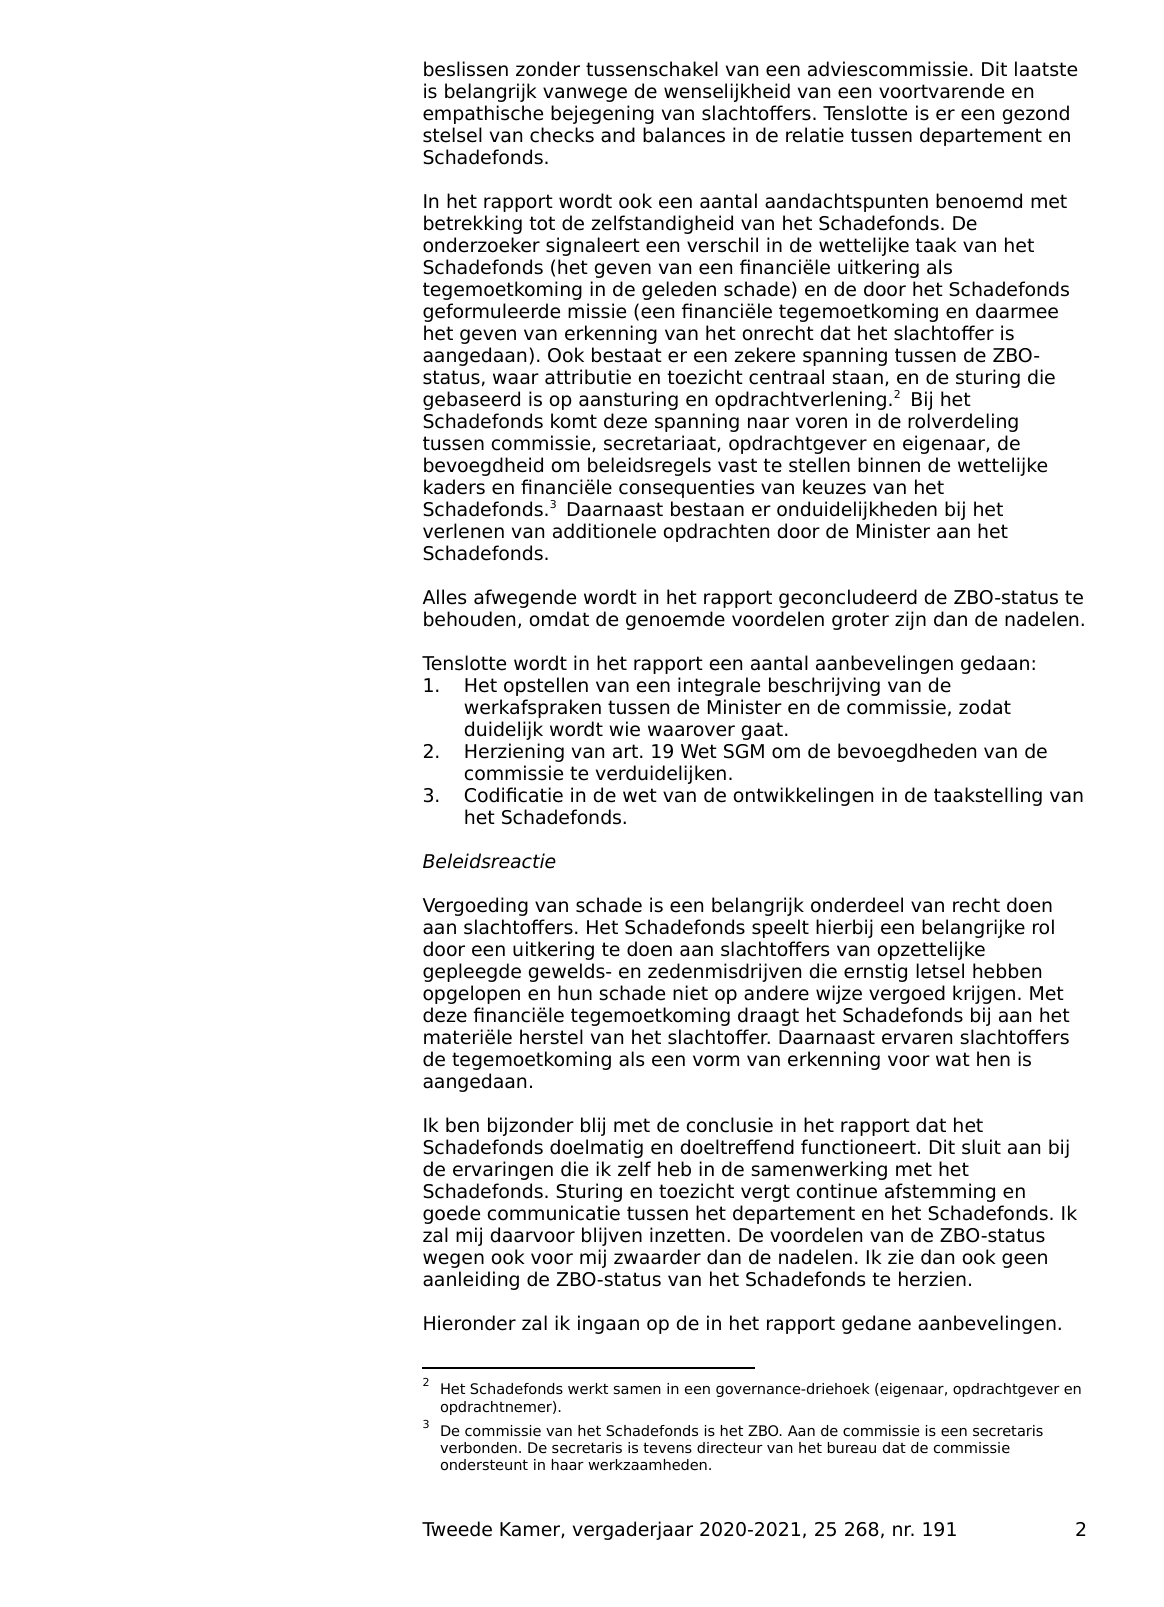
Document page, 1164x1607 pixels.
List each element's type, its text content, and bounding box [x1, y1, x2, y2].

text 2. Herziening van art. 19 Wet SGM om de bevoegdheden van de commissie te verduidelijken. [422, 741, 1087, 785]
text beslissen zonder tussenschakel van een adviescommissie. Dit laatste is belangrijk vanwege de wenselijkheid van een voortvarende en empathische bejegening van slachtoffers. Tenslotte is er een gezond stelsel van checks and balances in de relatie tussen departement en Schadefonds. [422, 59, 1087, 169]
text Alles afwegende wordt in het rapport geconcludeerd de ZBO-status te behouden, omdat de genoemde voordelen groter zijn dan de nadelen. [422, 587, 1087, 631]
text De commissie van het Schadefonds is het ZBO. Aan de commissie is een secretaris verbonden. De secretaris is tevens directeur van het bureau dat de commissie ondersteunt in haar werkzaamheden. [422, 1418, 1087, 1474]
text Vergoeding van schade is een belangrijk onderdeel van recht doen aan slachtoffers. Het Schadefonds speelt hierbij een belangrijke rol door een uitkering te doen aan slachtoffers van opzettelijke gepleegde gewelds- en zedenmisdrijven die ernstig letsel hebben opgelopen en hun schade niet op andere wijze vergoed krijgen. Met deze financiële tegemoetkoming draagt het Schadefonds bij aan het materiële herstel van het slachtoffer. Daarnaast ervaren slachtoffers de tegemoetkoming als een vorm van erkenning voor wat hen is aangedaan. [422, 895, 1087, 1093]
text Het Schadefonds werkt samen in een governance-driehoek (eigenaar, opdrachtgever en opdrachtnemer). [422, 1377, 1087, 1416]
text 3. Codificatie in de wet van de ontwikkelingen in de taakstelling van het Schadefonds. [422, 785, 1087, 829]
text In het rapport wordt ook een aantal aandachtspunten benoemd met betrekking tot de zelfstandigheid van het Schadefonds. De onderzoeker signaleert een verschil in de wettelijke taak van het Schadefonds (het geven van een financiële uitkering als tegemoetkoming in de geleden schade) en de door het Schadefonds geformuleerde missie (een financiële tegemoetkoming en daarmee het geven van erkenning van het onrecht dat het slachtoffer is aangedaan). Ook bestaat er een zekere spanning tussen de ZBO-status, waar attributie en toezicht centraal staan, en de sturing die gebaseerd is op aansturing en opdrachtverlening. Bij het Schadefonds komt deze spanning naar voren in de rolverdeling tussen commissie, secretariaat, opdrachtgever en eigenaar, de bevoegdheid om beleidsregels vast te stellen binnen de wettelijke kaders en financiële consequenties van keuzes van het Schadefonds. Daarnaast bestaan er onduidelijkheden bij het verlenen van additionele opdrachten door de Minister aan het Schadefonds. [422, 191, 1087, 565]
subtitle Beleidsreactie [422, 851, 1087, 873]
text Ik ben bijzonder blij met de conclusie in het rapport dat het Schadefonds doelmatig en doeltreffend functioneert. Dit sluit aan bij de ervaringen die ik zelf heb in de samenwerking met het Schadefonds. Sturing en toezicht vergt continue afstemming en goede communicatie tussen het departement en het Schadefonds. Ik zal mij daarvoor blijven inzetten. De voordelen van de ZBO-status wegen ook voor mij zwaarder dan de nadelen. Ik zie dan ook geen aanleiding de ZBO-status van het Schadefonds te herzien. [422, 1115, 1087, 1291]
text Tenslotte wordt in het rapport een aantal aanbevelingen gedaan: [422, 653, 1087, 675]
text 1. Het opstellen van een integrale beschrijving van de werkafspraken tussen de Minister en de commissie, zodat duidelijk wordt wie waarover gaat. [422, 675, 1087, 741]
text Hieronder zal ik ingaan op de in het rapport gedane aanbevelingen. [422, 1313, 1087, 1335]
